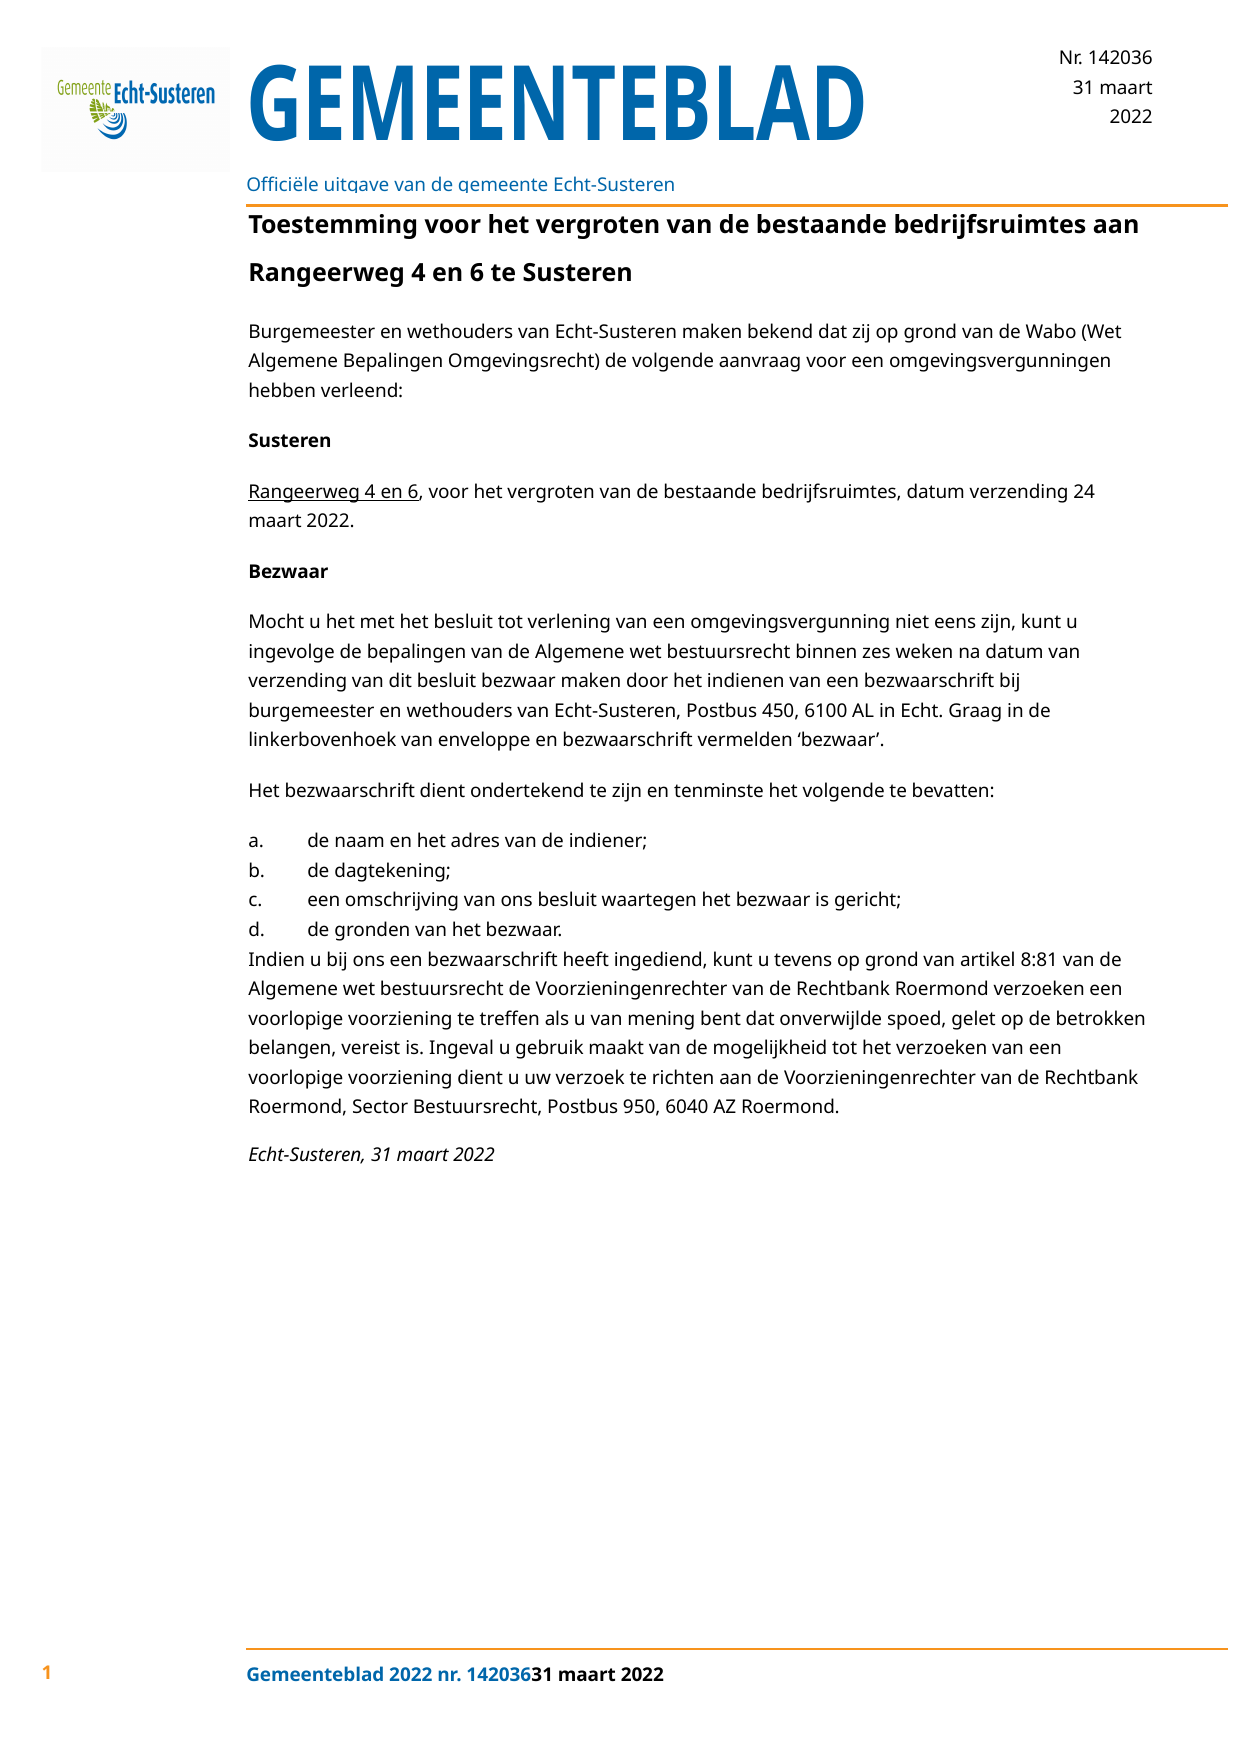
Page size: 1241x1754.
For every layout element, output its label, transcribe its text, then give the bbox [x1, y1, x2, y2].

list de naam en het adres van de indiener; [248, 827, 1152, 853]
text Bezwaar [248, 558, 1152, 584]
text Mocht u het met het besluit tot verlening van een omgevingsvergunning niet eens zijn, kunt u ingevolge de bepalingen van de Algemene wet bestuursrecht binnen zes weken na datum van verzending van dit besluit bezwaar maken door het indienen van een bezwaarschrift bij burgemeester en wethouders van Echt-Susteren, Postbus 450, 6100 AL in Echt. Graag in de linkerbovenhoek van enveloppe en bezwaarschrift vermelden ‘bezwaar’. [248, 608, 1152, 752]
list een omschrijving van ons besluit waartegen het bezwaar is gericht; [248, 887, 1152, 912]
picture [41, 47, 231, 172]
text Indien u bij ons een bezwaarschrift heeft ingediend, kunt u tevens op grond van artikel 8:81 van de Algemene wet bestuursrecht de Voorzieningenrechter van de Rechtbank Roermond verzoeken een voorlopige voorziening te treffen als u van mening bent dat onverwijlde spoed, gelet op de betrokken belangen, vereist is. Ingeval u gebruik maakt van de mogelijkheid tot het verzoeken van een voorlopige voorziening dient u uw verzoek te richten aan de Voorzieningenrechter van de Rechtbank Roermond, Sector Bestuursrecht, Postbus 950, 6040 AZ Roermond. [248, 946, 1152, 1119]
text Het bezwaarschrift dient ondertekend te zijn en tenminste het volgende te bevatten: [248, 777, 1152, 803]
text Burgemeester en wethouders van Echt-Susteren maken bekend dat zij op grond van de Wabo (Wet Algemene Bepalingen Omgevingsrecht) de volgende aanvraag voor een omgevingsvergunningen hebben verleend: [248, 318, 1152, 403]
text Toestemming voor het vergroten van de bestaande bedrijfsruimtes aan Rangeerweg 4 en 6 te Susteren [248, 207, 1152, 288]
list de dagtekening; [248, 857, 1152, 883]
list de gronden van het bezwaar. [248, 916, 1152, 942]
text Echt-Susteren, 31 maart 2022 [248, 1142, 1152, 1167]
text Rangeerweg 4 en 6, voor het vergroten van de bestaande bedrijfsruimtes, datum verzending 24 maart 2022. [248, 478, 1152, 533]
text Susteren [248, 427, 1152, 453]
